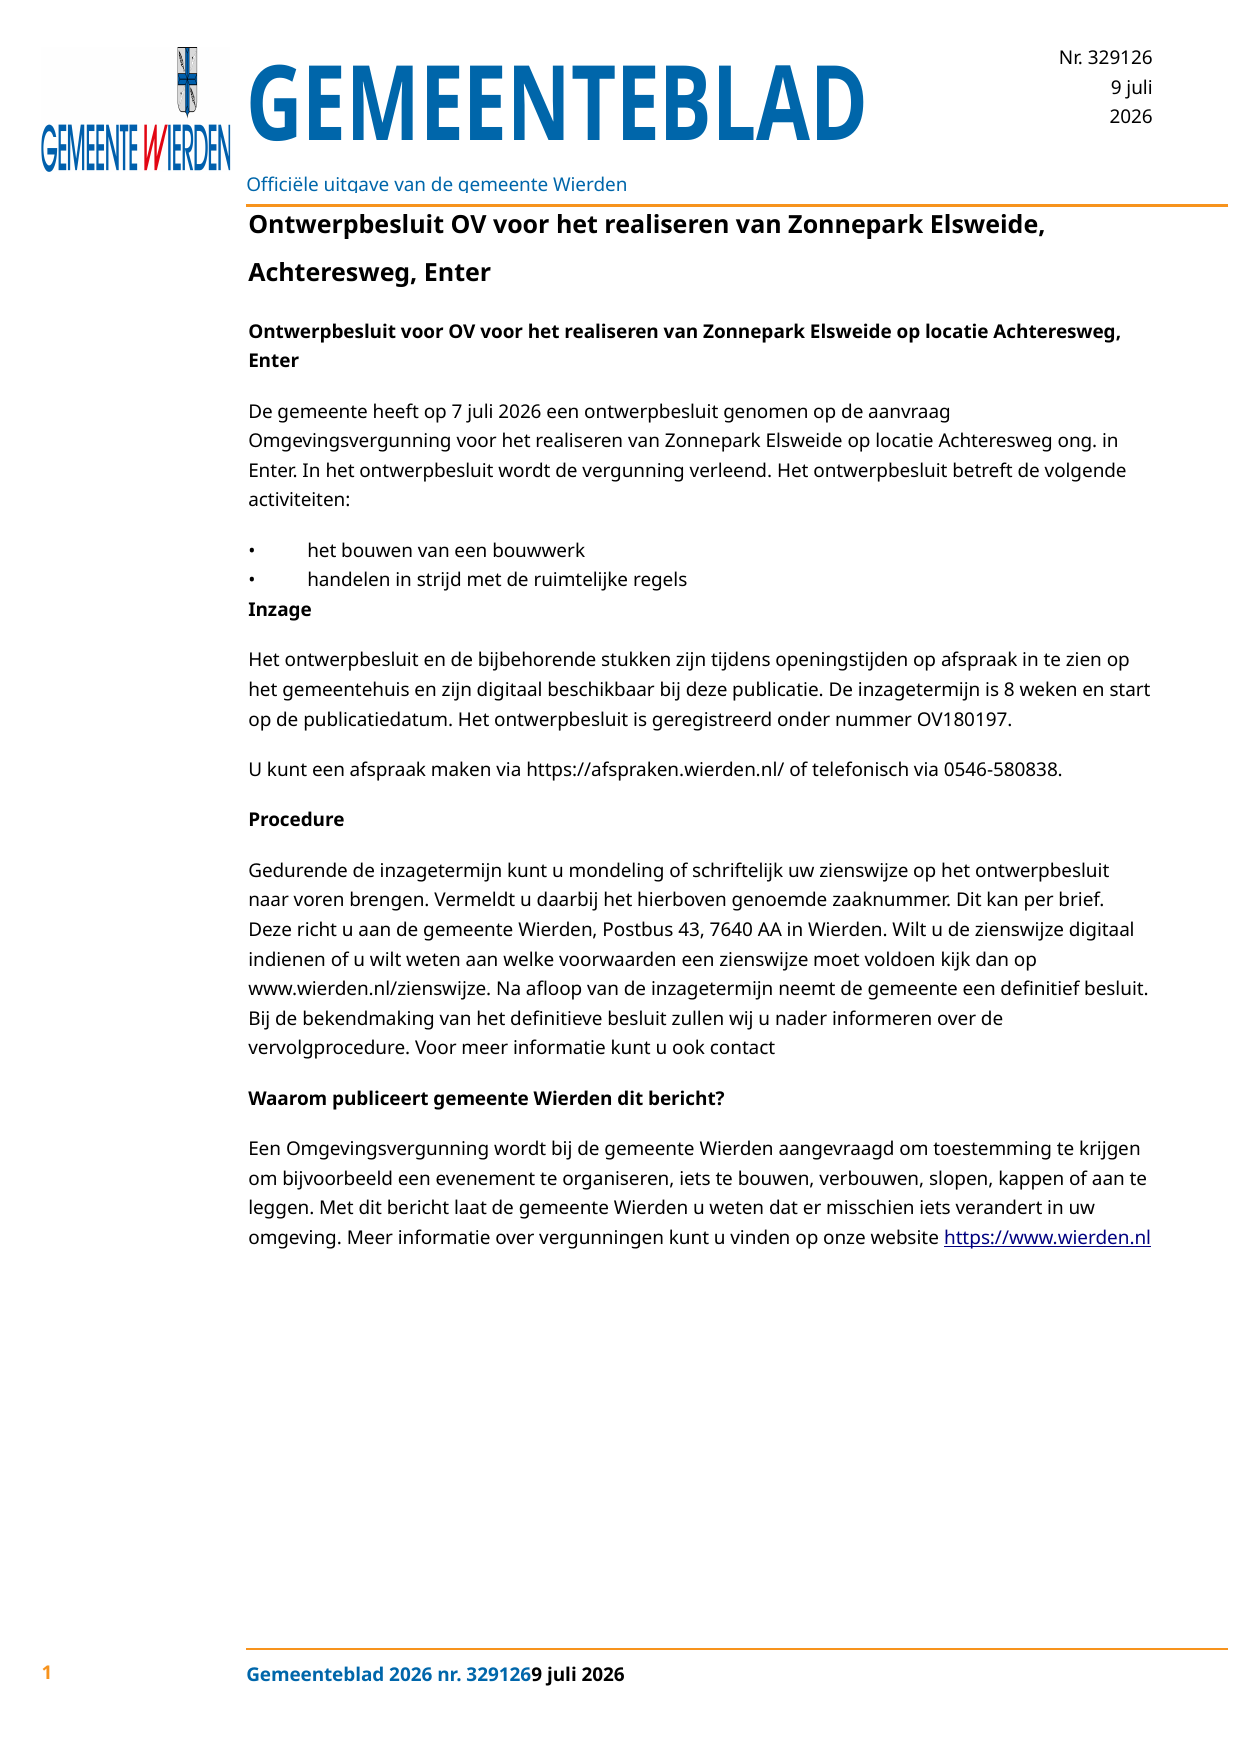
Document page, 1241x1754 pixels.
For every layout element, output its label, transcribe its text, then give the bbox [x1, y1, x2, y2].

text Waarom publiceert gemeente Wierden dit bericht? [248, 1085, 1152, 1111]
text Gedurende de inzagetermijn kunt u mondeling of schriftelijk uw zienswijze op het ontwerpbesluit naar voren brengen. Vermeldt u daarbij het hierboven genoemde zaaknummer. Dit kan per brief. Deze richt u aan de gemeente Wierden, Postbus 43, 7640 AA in Wierden. Wilt u de zienswijze digitaal indienen of u wilt weten aan welke voorwaarden een zienswijze moet voldoen kijk dan op www.wierden.nl/zienswijze. Na afloop van de inzagetermijn neemt de gemeente een definitief besluit. Bij de bekendmaking van het definitieve besluit zullen wij u nader informeren over de vervolgprocedure. Voor meer informatie kunt u ook contact [248, 857, 1152, 1060]
list het bouwen van een bouwwerk [248, 537, 1152, 563]
text De gemeente heeft op 7 juli 2026 een ontwerpbesluit genomen op de aanvraag Omgevingsvergunning voor het realiseren van Zonnepark Elsweide op locatie Achteresweg ong. in Enter. In het ontwerpbesluit wordt de vergunning verleend. Het ontwerpbesluit betreft de volgende activiteiten: [248, 398, 1152, 512]
list handelen in strijd met de ruimtelijke regels [248, 567, 1152, 592]
text Ontwerpbesluit voor OV voor het realiseren van Zonnepark Elsweide op locatie Achteresweg, Enter [248, 318, 1152, 373]
picture [41, 47, 231, 172]
text Ontwerpbesluit OV voor het realiseren van Zonnepark Elsweide, Achteresweg, Enter [248, 207, 1152, 288]
text Een Omgevingsvergunning wordt bij de gemeente Wierden aangevraagd om toestemming te krijgen om bijvoorbeeld een evenement te organiseren, iets te bouwen, verbouwen, slopen, kappen of aan te leggen. Met dit bericht laat de gemeente Wierden u weten dat er misschien iets verandert in uw omgeving. Meer informatie over vergunningen kunt u vinden op onze website https://www.wierden.nl [248, 1135, 1152, 1250]
text Het ontwerpbesluit en de bijbehorende stukken zijn tijdens openingstijden op afspraak in te zien op het gemeentehuis en zijn digitaal beschikbaar bij deze publicatie. De inzagetermijn is 8 weken en start op de publicatiedatum. Het ontwerpbesluit is geregistreerd onder nummer OV180197. [248, 647, 1152, 732]
text Inzage [248, 596, 1152, 622]
text Procedure [248, 807, 1152, 832]
text U kunt een afspraak maken via https://afspraken.wierden.nl/ of telefonisch via 0546-580838. [248, 756, 1152, 782]
